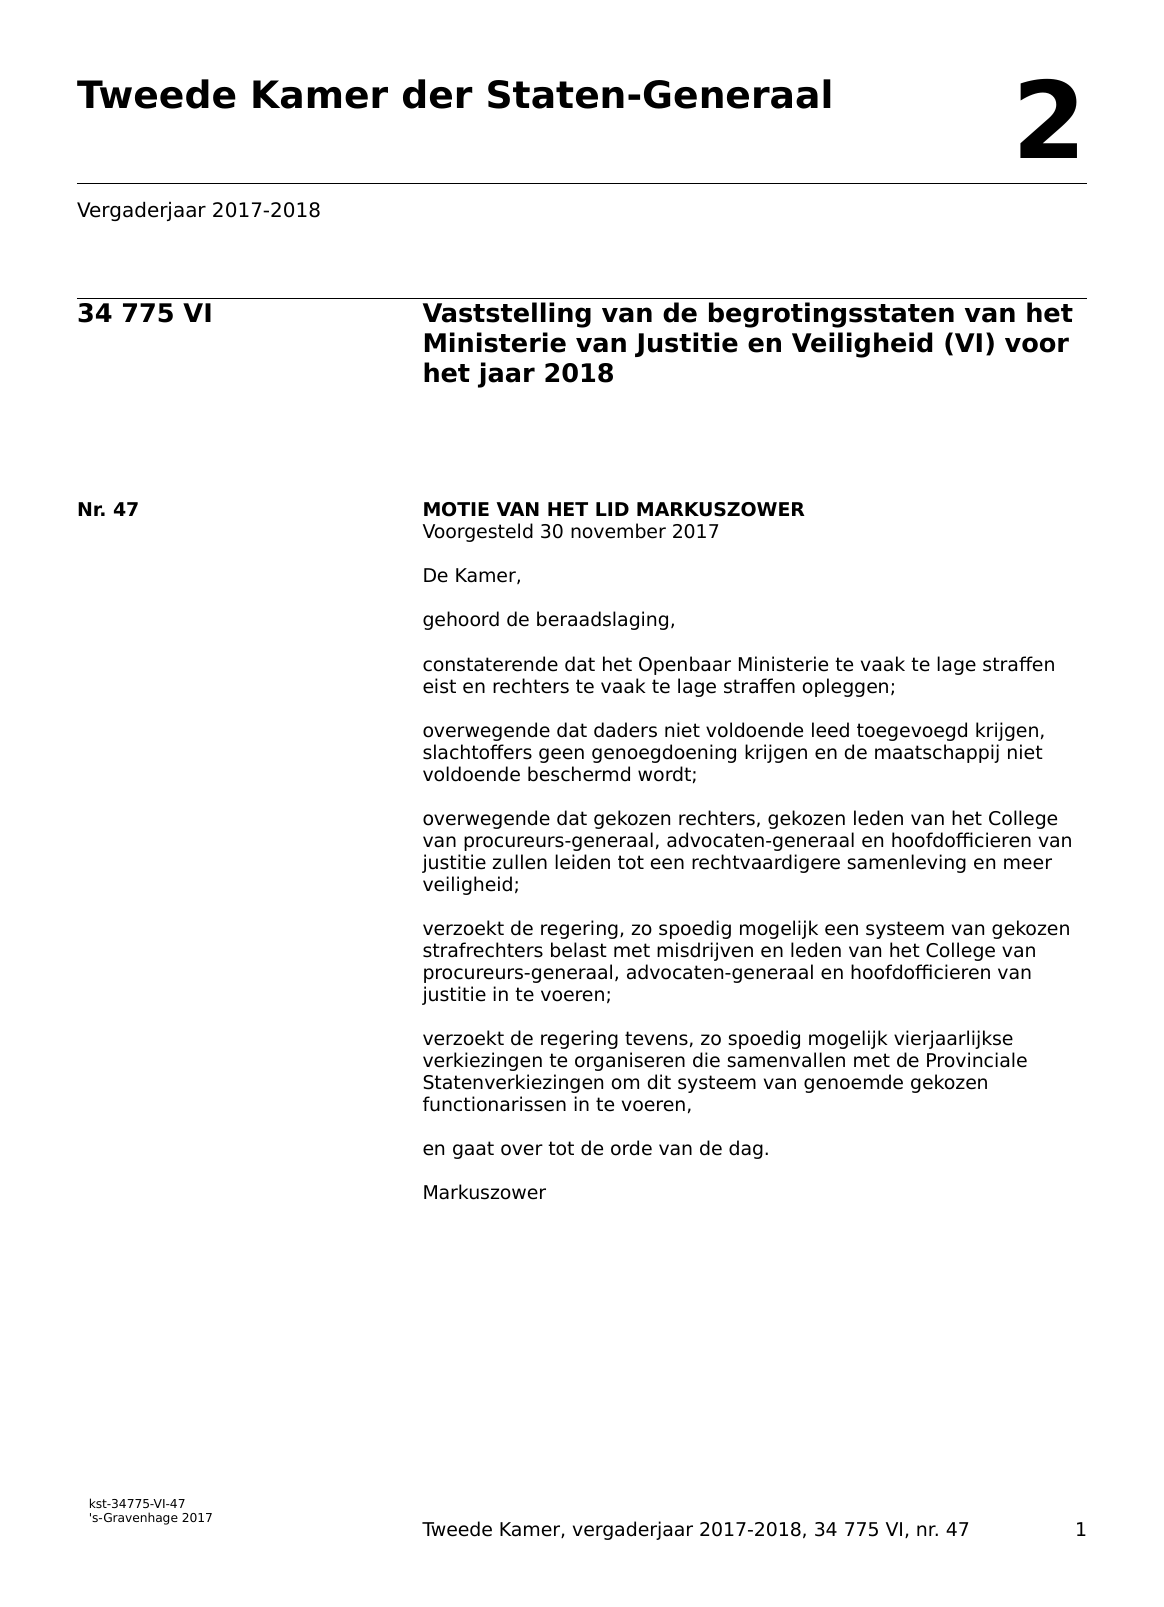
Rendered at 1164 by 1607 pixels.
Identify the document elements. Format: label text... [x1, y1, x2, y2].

text kst-34775-VI-47 [88, 1497, 323, 1511]
table_header 2 [886, 59, 1087, 183]
text gehoord de beraadslaging, [422, 609, 1087, 631]
subtitle 34 775 VI Vaststelling van de begrotingsstaten van het Ministerie van Justitie en Veiligheid (VI) voor het jaar 2018 [77, 299, 1087, 388]
text Voorgesteld 30 november 2017 [422, 521, 1087, 543]
subtitle Nr. 47 MOTIE VAN HET LID MARKUSZOWER [77, 499, 1087, 521]
text overwegende dat gekozen rechters, gekozen leden van het College van procureurs-generaal, advocaten-generaal en hoofdofficieren van justitie zullen leiden tot een rechtvaardigere samenleving en meer veiligheid; [422, 808, 1087, 896]
text en gaat over tot de orde van de dag. [422, 1138, 1087, 1160]
text overwegende dat daders niet voldoende leed toegevoegd krijgen, slachtoffers geen genoegdoening krijgen en de maatschappij niet voldoende beschermd wordt; [422, 720, 1087, 786]
text De Kamer, [422, 565, 1087, 587]
table_cell Vergaderjaar 2017-2018 [77, 184, 1087, 298]
table_header Tweede Kamer der Staten-Generaal [77, 59, 886, 183]
text verzoekt de regering tevens, zo spoedig mogelijk vierjaarlijkse verkiezingen te organiseren die samenvallen met de Provinciale Statenverkiezingen om dit systeem van genoemde gekozen functionarissen in te voeren, [422, 1028, 1087, 1116]
text verzoekt de regering, zo spoedig mogelijk een systeem van gekozen strafrechters belast met misdrijven en leden van het College van procureurs-generaal, advocaten-generaal en hoofdofficieren van justitie in te voeren; [422, 918, 1087, 1006]
text constaterende dat het Openbaar Ministerie te vaak te lage straffen eist en rechters te vaak te lage straffen opleggen; [422, 653, 1087, 697]
text Markuszower [422, 1182, 1087, 1204]
text 's-Gravenhage 2017 [88, 1511, 323, 1525]
